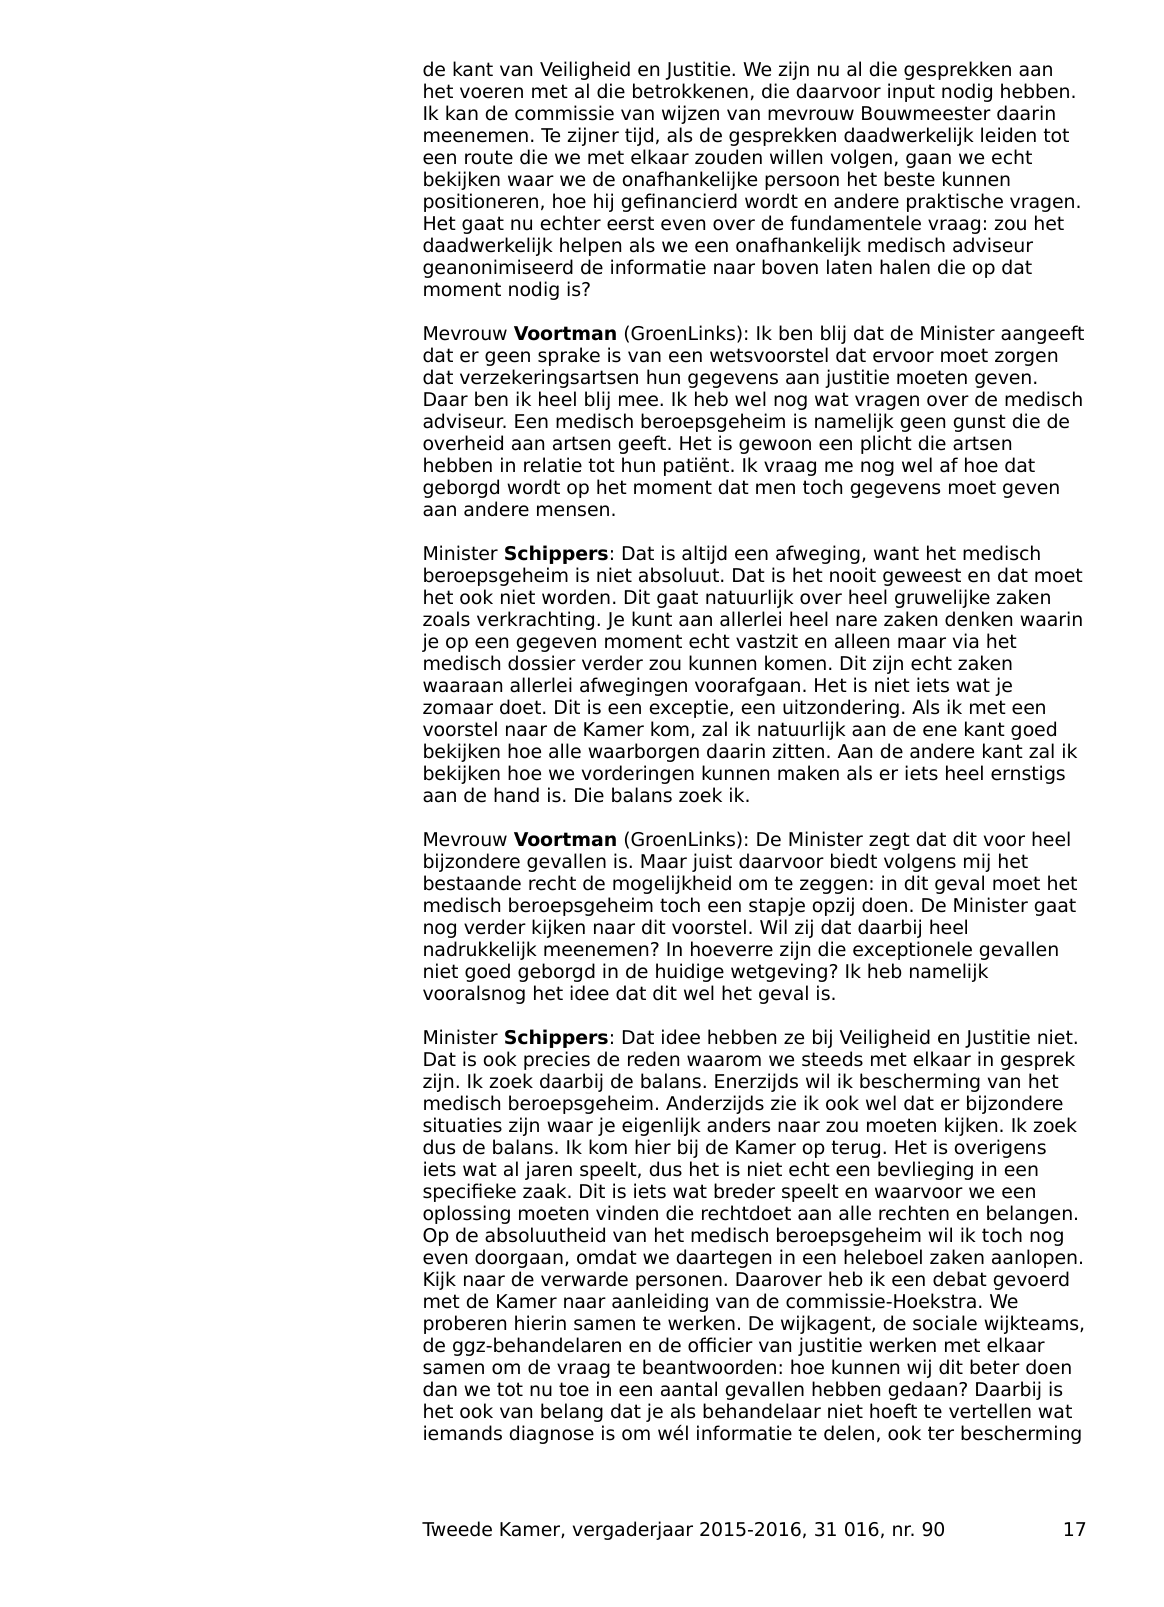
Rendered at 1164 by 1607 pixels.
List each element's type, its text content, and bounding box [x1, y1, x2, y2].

text Mevrouw Voortman (GroenLinks): De Minister zegt dat dit voor heel bijzondere gevallen is. Maar juist daarvoor biedt volgens mij het bestaande recht de mogelijkheid om te zeggen: in dit geval moet het medisch beroepsgeheim toch een stapje opzij doen. De Minister gaat nog verder kijken naar dit voorstel. Wil zij dat daarbij heel nadrukkelijk meenemen? In hoeverre zijn die exceptionele gevallen niet goed geborgd in de huidige wetgeving? Ik heb namelijk vooralsnog het idee dat dit wel het geval is. [422, 829, 1087, 1005]
text de kant van Veiligheid en Justitie. We zijn nu al die gesprekken aan het voeren met al die betrokkenen, die daarvoor input nodig hebben. Ik kan de commissie van wijzen van mevrouw Bouwmeester daarin meenemen. Te zijner tijd, als de gesprekken daadwerkelijk leiden tot een route die we met elkaar zouden willen volgen, gaan we echt bekijken waar we de onafhankelijke persoon het beste kunnen positioneren, hoe hij gefinancierd wordt en andere praktische vragen. Het gaat nu echter eerst even over de fundamentele vraag: zou het daadwerkelijk helpen als we een onafhankelijk medisch adviseur geanonimiseerd de informatie naar boven laten halen die op dat moment nodig is? [422, 59, 1087, 301]
text Mevrouw Voortman (GroenLinks): Ik ben blij dat de Minister aangeeft dat er geen sprake is van een wetsvoorstel dat ervoor moet zorgen dat verzekeringsartsen hun gegevens aan justitie moeten geven. Daar ben ik heel blij mee. Ik heb wel nog wat vragen over de medisch adviseur. Een medisch beroepsgeheim is namelijk geen gunst die de overheid aan artsen geeft. Het is gewoon een plicht die artsen hebben in relatie tot hun patiënt. Ik vraag me nog wel af hoe dat geborgd wordt op het moment dat men toch gegevens moet geven aan andere mensen. [422, 323, 1087, 521]
text Minister Schippers: Dat idee hebben ze bij Veiligheid en Justitie niet. Dat is ook precies de reden waarom we steeds met elkaar in gesprek zijn. Ik zoek daarbij de balans. Enerzijds wil ik bescherming van het medisch beroepsgeheim. Anderzijds zie ik ook wel dat er bijzondere situaties zijn waar je eigenlijk anders naar zou moeten kijken. Ik zoek dus de balans. Ik kom hier bij de Kamer op terug. Het is overigens iets wat al jaren speelt, dus het is niet echt een bevlieging in een specifieke zaak. Dit is iets wat breder speelt en waarvoor we een oplossing moeten vinden die rechtdoet aan alle rechten en belangen. [422, 1027, 1087, 1225]
text Op de absoluutheid van het medisch beroepsgeheim wil ik toch nog even doorgaan, omdat we daartegen in een heleboel zaken aanlopen. Kijk naar de verwarde personen. Daarover heb ik een debat gevoerd met de Kamer naar aanleiding van de commissie-Hoekstra. We proberen hierin samen te werken. De wijkagent, de sociale wijkteams, de ggz-behandelaren en de officier van justitie werken met elkaar samen om de vraag te beantwoorden: hoe kunnen wij dit beter doen dan we tot nu toe in een aantal gevallen hebben gedaan? Daarbij is het ook van belang dat je als behandelaar niet hoeft te vertellen wat iemands diagnose is om wél informatie te delen, ook ter bescherming [422, 1225, 1087, 1444]
text Minister Schippers: Dat is altijd een afweging, want het medisch beroepsgeheim is niet absoluut. Dat is het nooit geweest en dat moet het ook niet worden. Dit gaat natuurlijk over heel gruwelijke zaken zoals verkrachting. Je kunt aan allerlei heel nare zaken denken waarin je op een gegeven moment echt vastzit en alleen maar via het medisch dossier verder zou kunnen komen. Dit zijn echt zaken waaraan allerlei afwegingen voorafgaan. Het is niet iets wat je zomaar doet. Dit is een exceptie, een uitzondering. Als ik met een voorstel naar de Kamer kom, zal ik natuurlijk aan de ene kant goed bekijken hoe alle waarborgen daarin zitten. Aan de andere kant zal ik bekijken hoe we vorderingen kunnen maken als er iets heel ernstigs aan de hand is. Die balans zoek ik. [422, 543, 1087, 807]
